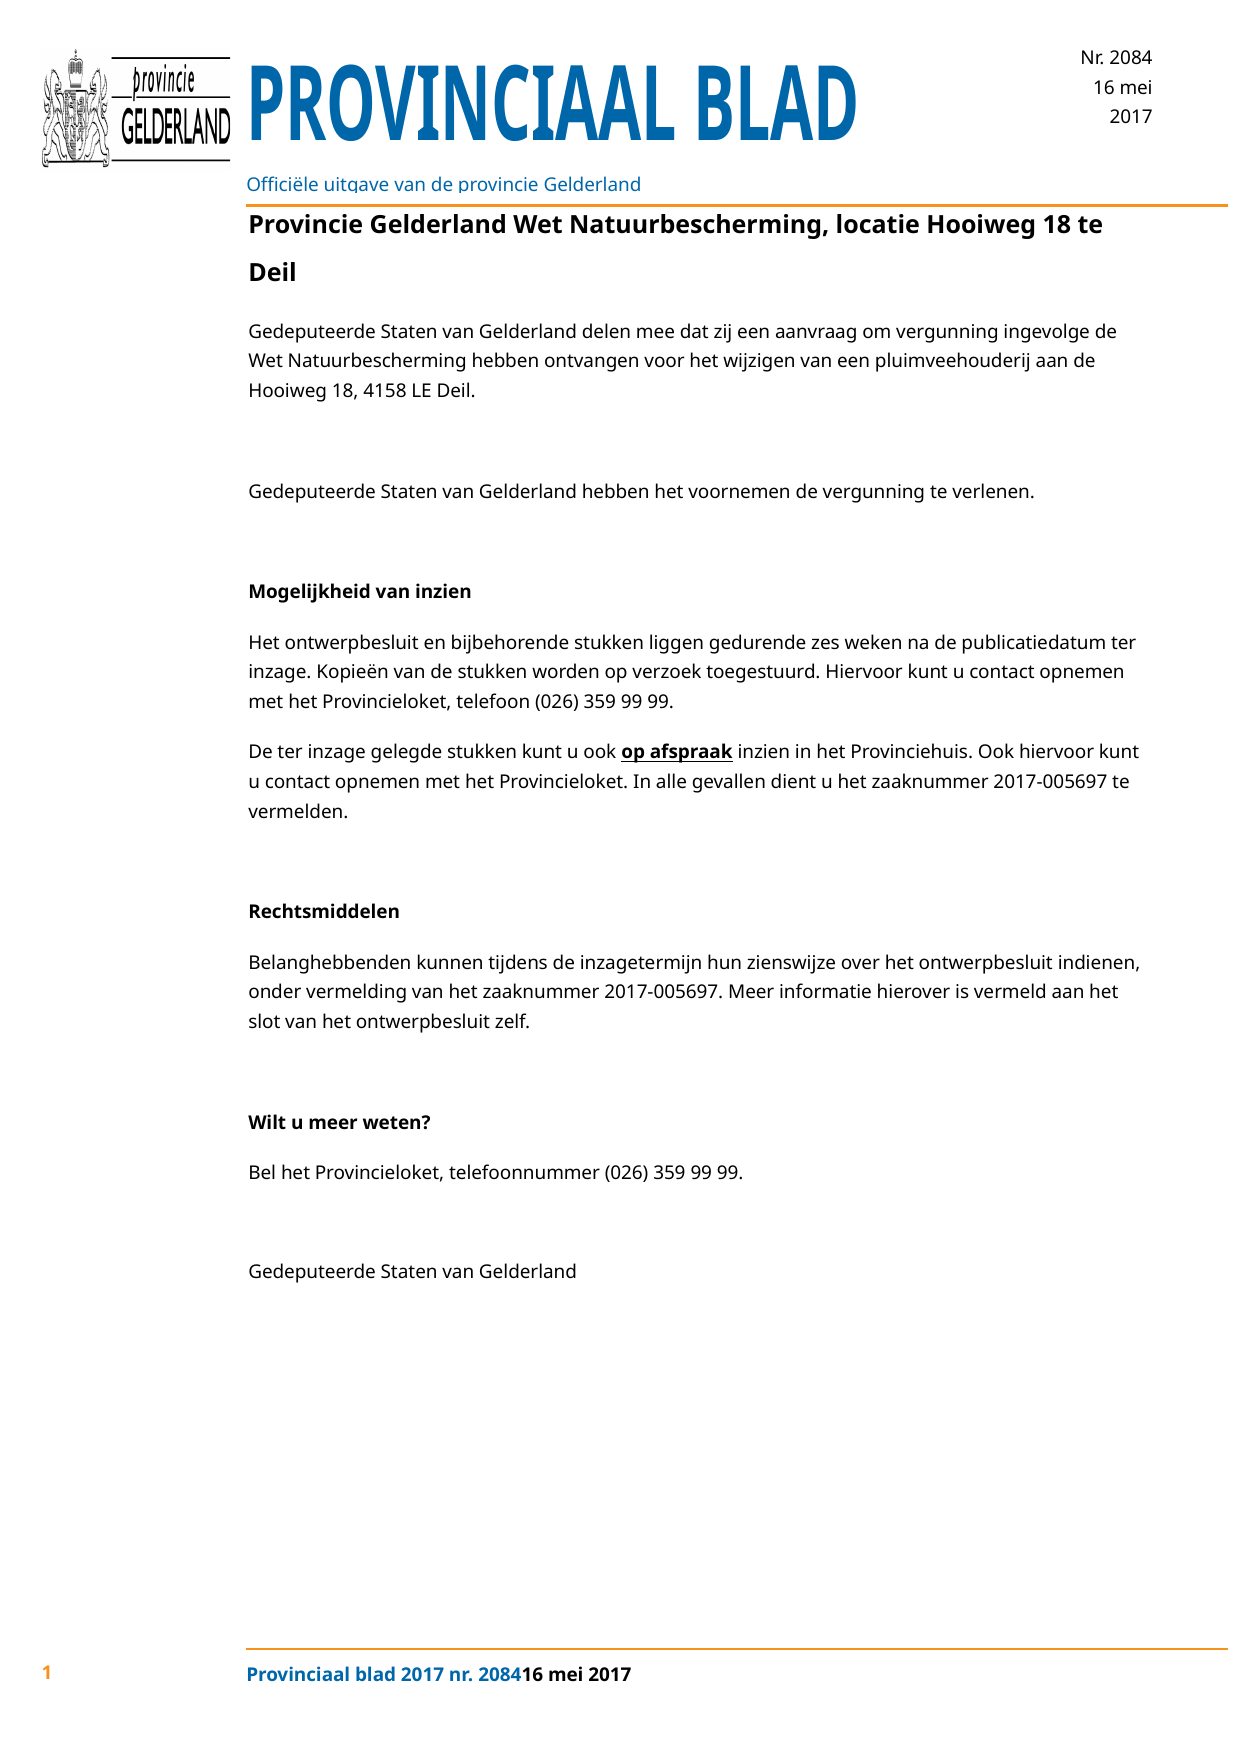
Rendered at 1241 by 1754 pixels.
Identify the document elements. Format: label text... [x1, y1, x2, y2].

text De ter inzage gelegde stukken kunt u ook op afspraak inzien in het Provinciehuis. Ook hiervoor kunt u contact opnemen met het Provincieloket. In alle gevallen dient u het zaaknummer 2017-005697 te vermelden. [248, 739, 1152, 824]
text Mogelijkheid van inzien [248, 579, 1152, 604]
text Gedeputeerde Staten van Gelderland hebben het voornemen de vergunning te verlenen. [248, 478, 1152, 504]
text Wilt u meer weten? [248, 1109, 1152, 1135]
text Rechtsmiddelen [248, 899, 1152, 924]
text Gedeputeerde Staten van Gelderland [248, 1258, 1152, 1283]
text Provincie Gelderland Wet Natuurbescherming, locatie Hooiweg 18 te Deil [248, 207, 1152, 288]
text Het ontwerpbesluit en bijbehorende stukken liggen gedurende zes weken na de publicatiedatum ter inzage. Kopieën van de stukken worden op verzoek toegestuurd. Hiervoor kunt u contact opnemen met het Provincieloket, telefoon (026) 359 99 99. [248, 629, 1152, 714]
text Bel het Provincieloket, telefoonnummer (026) 359 99 99. [248, 1159, 1152, 1185]
text Gedeputeerde Staten van Gelderland delen mee dat zij een aanvraag om vergunning ingevolge de Wet Natuurbescherming hebben ontvangen voor het wijzigen van een pluimveehouderij aan de Hooiweg 18, 4158 LE Deil. [248, 318, 1152, 403]
picture [41, 47, 231, 172]
text Belanghebbenden kunnen tijdens de inzagetermijn hun zienswijze over het ontwerpbesluit indienen, onder vermelding van het zaaknummer 2017-005697. Meer informatie hierover is vermeld aan het slot van het ontwerpbesluit zelf. [248, 949, 1152, 1034]
